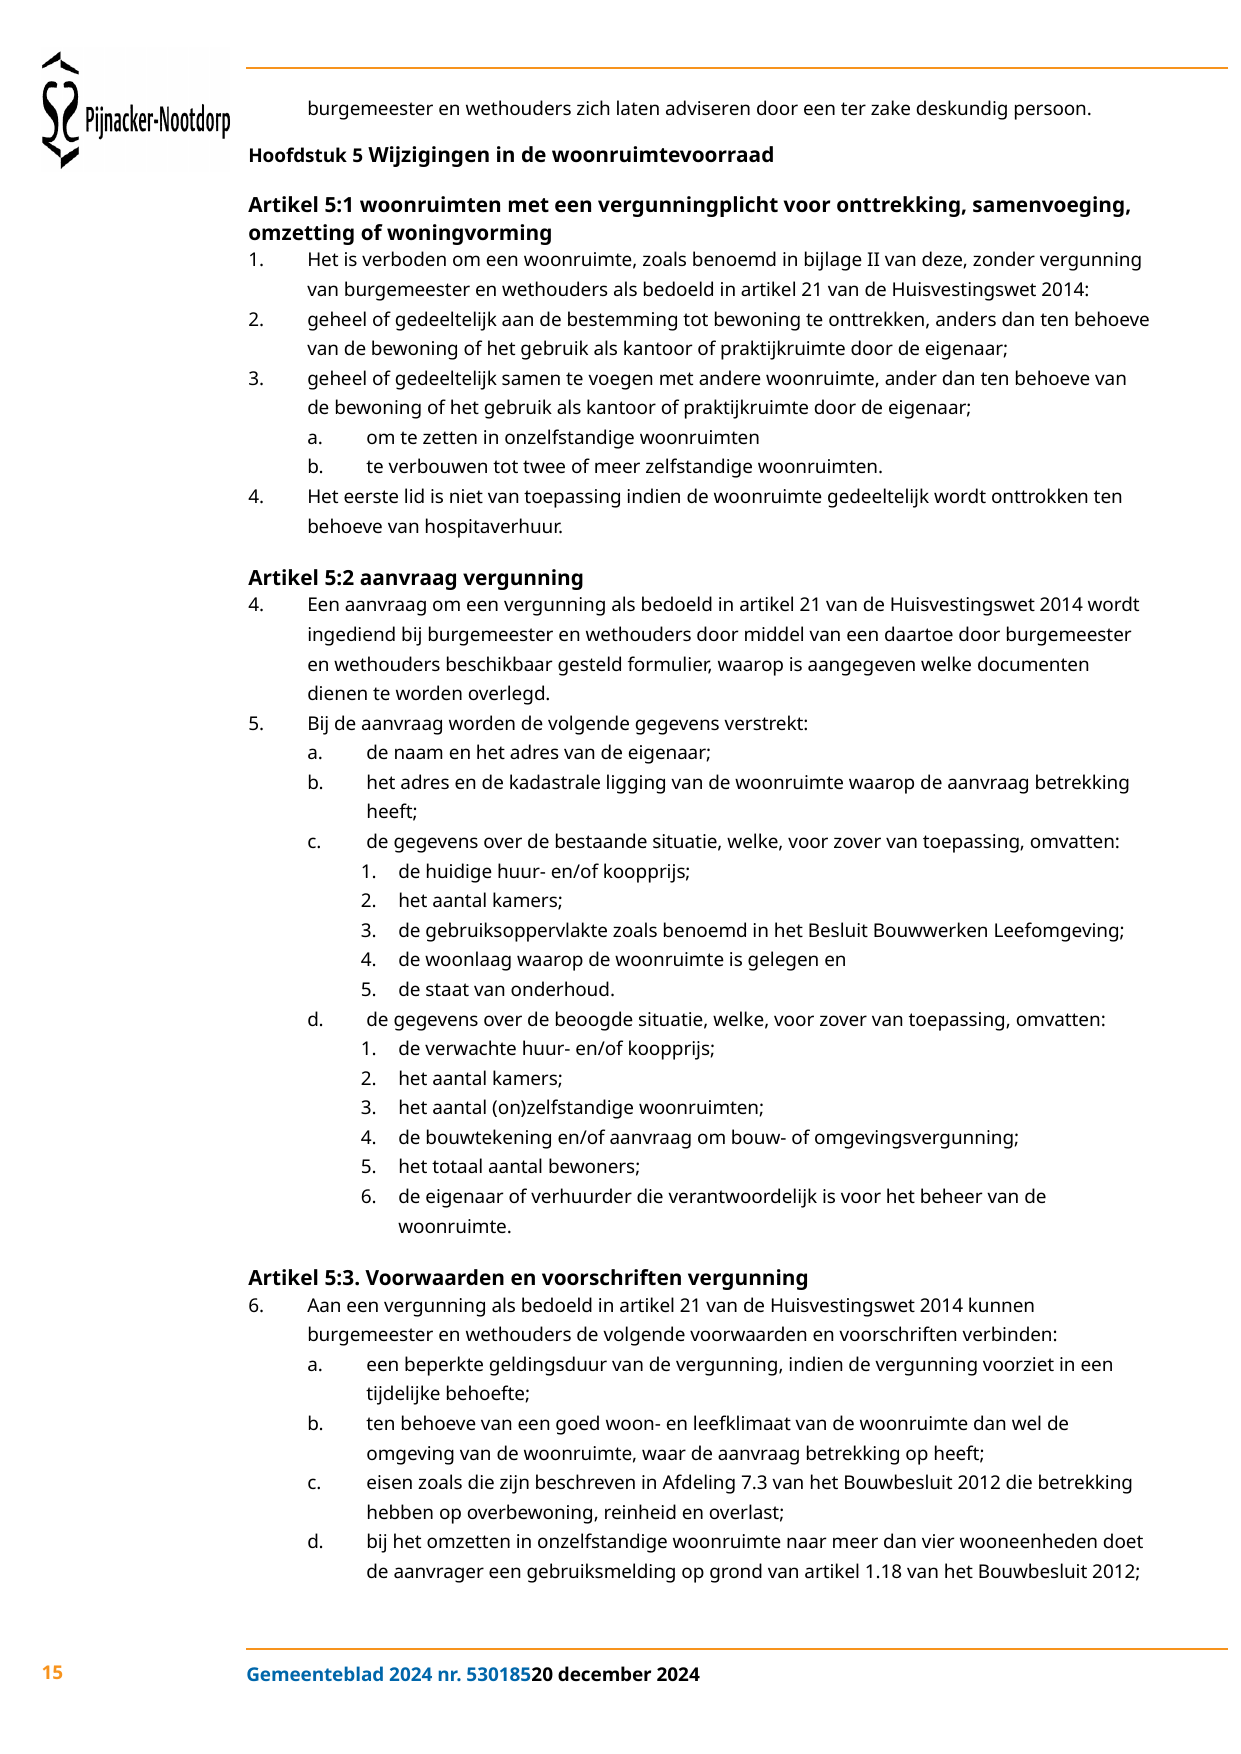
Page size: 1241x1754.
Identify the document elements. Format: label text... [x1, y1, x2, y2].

list ten behoeve van een goed woon- en leefklimaat van de woonruimte dan wel de omgeving van de woonruimte, waar de aanvraag betrekking op heeft; [307, 1410, 1152, 1465]
picture [41, 47, 231, 172]
list een beperkte geldingsduur van de vergunning, indien de vergunning voorziet in een tijdelijke behoefte; [307, 1351, 1152, 1406]
list Het is verboden om een woonruimte, zoals benoemd in bijlage II van deze, zonder vergunning van burgemeester en wethouders als bedoeld in artikel 21 van de Huisvestingswet 2014: [248, 247, 1152, 302]
text Artikel 5:2 aanvraag vergunning [248, 563, 1152, 592]
list het aantal (on)zelfstandige woonruimten; [361, 1094, 1152, 1120]
list de naam en het adres van de eigenaar; [307, 739, 1152, 765]
list eisen zoals die zijn beschreven in Afdeling 7.3 van het Bouwbesluit 2012 die betrekking hebben op overbewoning, reinheid en overlast; [307, 1469, 1152, 1524]
list Bij de aanvraag worden de volgende gegevens verstrekt: [248, 710, 1152, 736]
list Een aanvraag om een vergunning als bedoeld in artikel 21 van de Huisvestingswet 2014 wordt ingediend bij burgemeester en wethouders door middel van een daartoe door burgemeester en wethouders beschikbaar gesteld formulier, waarop is aangegeven welke documenten dienen te worden overlegd. [248, 592, 1152, 706]
list de eigenaar of verhuurder die verantwoordelijk is voor het beheer van de woonruimte. [361, 1183, 1152, 1239]
list burgemeester en wethouders zich laten adviseren door een ter zake deskundig persoon. [248, 95, 1152, 121]
list Aan een vergunning als bedoeld in artikel 21 van de Huisvestingswet 2014 kunnen burgemeester en wethouders de volgende voorwaarden en voorschriften verbinden: [248, 1292, 1152, 1347]
list de gegevens over de beoogde situatie, welke, voor zover van toepassing, omvatten: [307, 1006, 1152, 1032]
list het aantal kamers; [361, 1065, 1152, 1091]
list het aantal kamers; [361, 887, 1152, 913]
list het adres en de kadastrale ligging van de woonruimte waarop de aanvraag betrekking heeft; [307, 769, 1152, 824]
list te verbouwen tot twee of meer zelfstandige woonruimten. [307, 454, 1152, 479]
text Hoofdstuk 5 Wijzigingen in de woonruimtevoorraad [248, 140, 1152, 169]
list de bouwtekening en/of aanvraag om bouw- of omgevingsvergunning; [361, 1124, 1152, 1150]
list het totaal aantal bewoners; [361, 1154, 1152, 1179]
list de gegevens over de bestaande situatie, welke, voor zover van toepassing, omvatten: [307, 828, 1152, 854]
list de gebruiksoppervlakte zoals benoemd in het Besluit Bouwwerken Leefomgeving; [361, 917, 1152, 943]
text Artikel 5:1 woonruimten met een vergunningplicht voor onttrekking, samenvoeging, omzetting of woningvorming [248, 190, 1152, 247]
list Het eerste lid is niet van toepassing indien de woonruimte gedeeltelijk wordt onttrokken ten behoeve van hospitaverhuur. [248, 483, 1152, 538]
list bij het omzetten in onzelfstandige woonruimte naar meer dan vier wooneenheden doet de aanvrager een gebruiksmelding op grond van artikel 1.18 van het Bouwbesluit 2012; [307, 1528, 1152, 1584]
list de staat van onderhoud. [361, 976, 1152, 1002]
list om te zetten in onzelfstandige woonruimten [307, 424, 1152, 450]
list de verwachte huur- en/of koopprijs; [361, 1035, 1152, 1061]
text Artikel 5:3. Voorwaarden en voorschriften vergunning [248, 1263, 1152, 1292]
list geheel of gedeeltelijk aan de bestemming tot bewoning te onttrekken, anders dan ten behoeve van de bewoning of het gebruik als kantoor of praktijkruimte door de eigenaar; [248, 306, 1152, 361]
list geheel of gedeeltelijk samen te voegen met andere woonruimte, ander dan ten behoeve van de bewoning of het gebruik als kantoor of praktijkruimte door de eigenaar; [248, 365, 1152, 420]
list de huidige huur- en/of koopprijs; [361, 858, 1152, 884]
list de woonlaag waarop de woonruimte is gelegen en [361, 947, 1152, 972]
